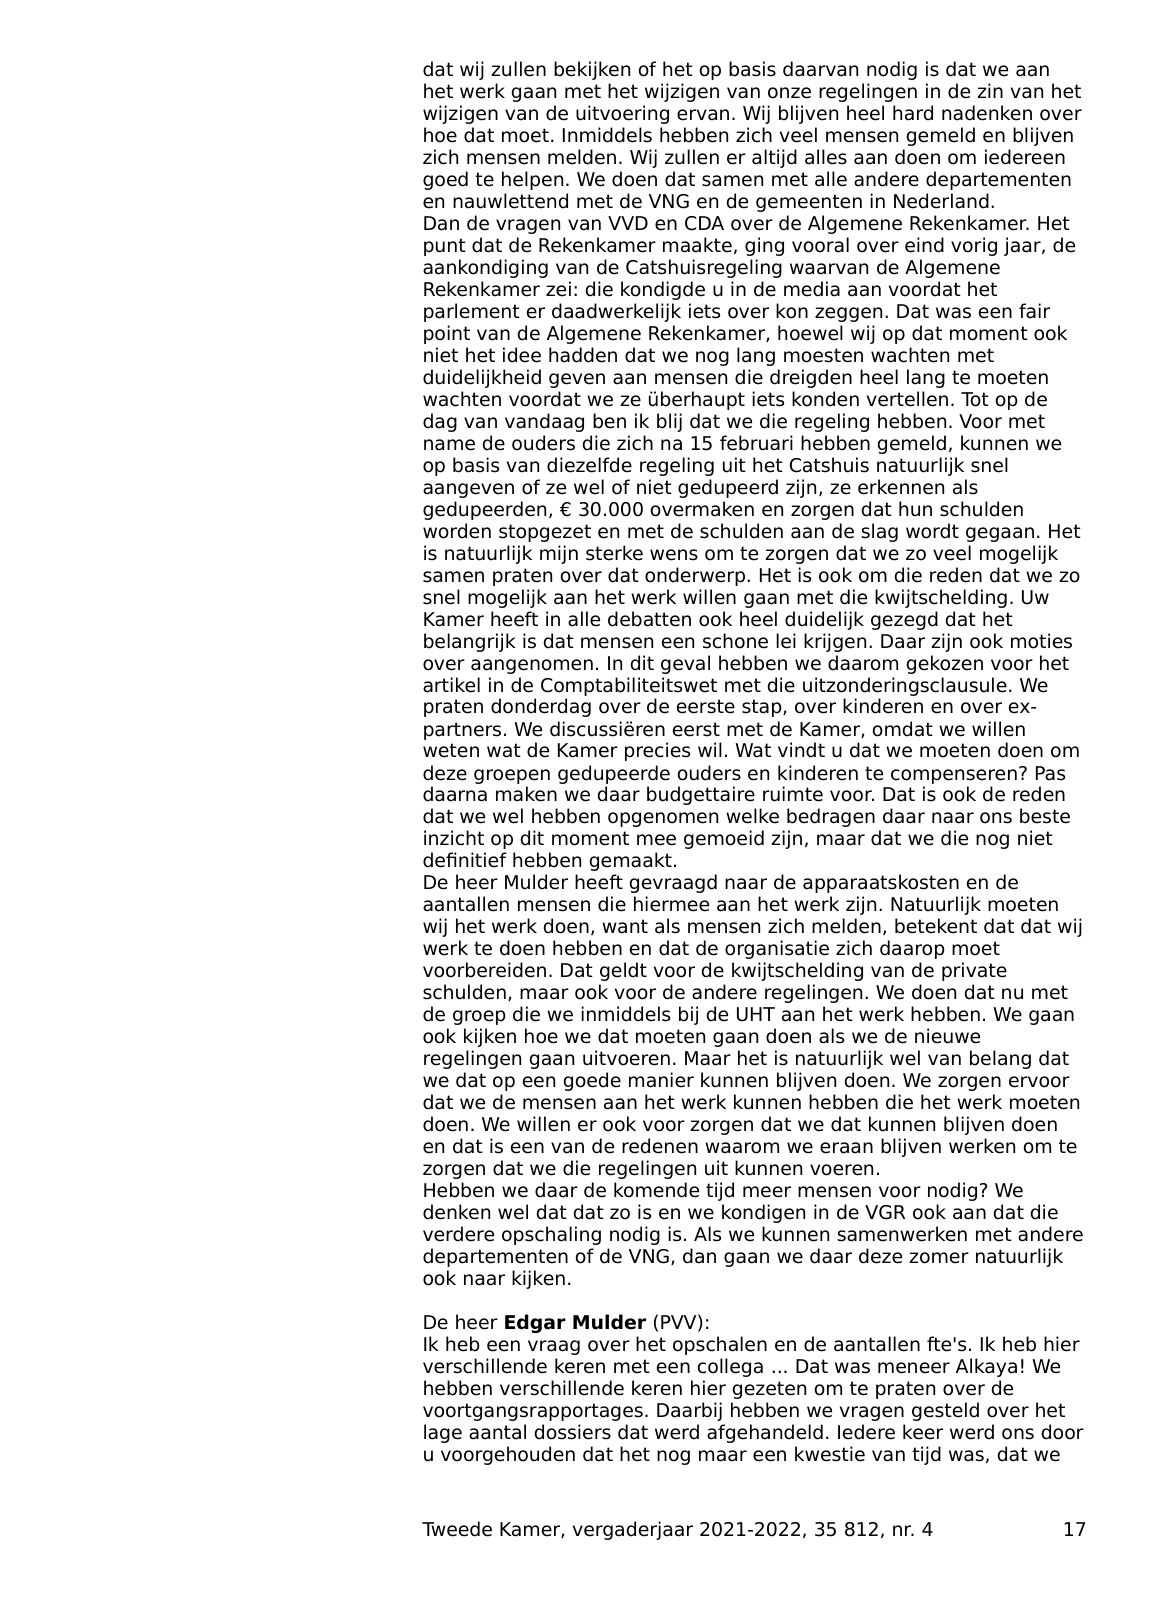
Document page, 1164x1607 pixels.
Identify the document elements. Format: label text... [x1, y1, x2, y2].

text Ik heb een vraag over het opschalen en de aantallen fte's. Ik heb hier verschillende keren met een collega ... Dat was meneer Alkaya! We hebben verschillende keren hier gezeten om te praten over de voortgangsrapportages. Daarbij hebben we vragen gesteld over het lage aantal dossiers dat werd afgehandeld. Iedere keer werd ons door u voorgehouden dat het nog maar een kwestie van tijd was, dat we [422, 1334, 1087, 1466]
text dat wij zullen bekijken of het op basis daarvan nodig is dat we aan het werk gaan met het wijzigen van onze regelingen in de zin van het wijzigen van de uitvoering ervan. Wij blijven heel hard nadenken over hoe dat moet. Inmiddels hebben zich veel mensen gemeld en blijven zich mensen melden. Wij zullen er altijd alles aan doen om iedereen goed te helpen. We doen dat samen met alle andere departementen en nauwlettend met de VNG en de gemeenten in Nederland. [422, 59, 1087, 213]
text Dan de vragen van VVD en CDA over de Algemene Rekenkamer. Het punt dat de Rekenkamer maakte, ging vooral over eind vorig jaar, de aankondiging van de Catshuisregeling waarvan de Algemene Rekenkamer zei: die kondigde u in de media aan voordat het parlement er daadwerkelijk iets over kon zeggen. Dat was een fair point van de Algemene Rekenkamer, hoewel wij op dat moment ook niet het idee hadden dat we nog lang moesten wachten met duidelijkheid geven aan mensen die dreigden heel lang te moeten wachten voordat we ze überhaupt iets konden vertellen. Tot op de dag van vandaag ben ik blij dat we die regeling hebben. Voor met name de ouders die zich na 15 februari hebben gemeld, kunnen we op basis van diezelfde regeling uit het Catshuis natuurlijk snel aangeven of ze wel of niet gedupeerd zijn, ze erkennen als gedupeerden, € 30.000 overmaken en zorgen dat hun schulden worden stopgezet en met de schulden aan de slag wordt gegaan. Het is natuurlijk mijn sterke wens om te zorgen dat we zo veel mogelijk samen praten over dat onderwerp. Het is ook om die reden dat we zo snel mogelijk aan het werk willen gaan met die kwijtschelding. Uw Kamer heeft in alle debatten ook heel duidelijk gezegd dat het belangrijk is dat mensen een schone lei krijgen. Daar zijn ook moties over aangenomen. In dit geval hebben we daarom gekozen voor het artikel in de Comptabiliteitswet met die uitzonderingsclausule. We praten donderdag over de eerste stap, over kinderen en over ex-partners. We discussiëren eerst met de Kamer, omdat we willen weten wat de Kamer precies wil. Wat vindt u dat we moeten doen om deze groepen gedupeerde ouders en kinderen te compenseren? Pas daarna maken we daar budgettaire ruimte voor. Dat is ook de reden dat we wel hebben opgenomen welke bedragen daar naar ons beste inzicht op dit moment mee gemoeid zijn, maar dat we die nog niet definitief hebben gemaakt. [422, 213, 1087, 872]
text Hebben we daar de komende tijd meer mensen voor nodig? We denken wel dat dat zo is en we kondigen in de VGR ook aan dat die verdere opschaling nodig is. Als we kunnen samenwerken met andere departementen of de VNG, dan gaan we daar deze zomer natuurlijk ook naar kijken. [422, 1180, 1087, 1290]
text De heer Mulder heeft gevraagd naar de apparaatskosten en de aantallen mensen die hiermee aan het werk zijn. Natuurlijk moeten wij het werk doen, want als mensen zich melden, betekent dat dat wij werk te doen hebben en dat de organisatie zich daarop moet voorbereiden. Dat geldt voor de kwijtschelding van de private schulden, maar ook voor de andere regelingen. We doen dat nu met de groep die we inmiddels bij de UHT aan het werk hebben. We gaan ook kijken hoe we dat moeten gaan doen als we de nieuwe regelingen gaan uitvoeren. Maar het is natuurlijk wel van belang dat we dat op een goede manier kunnen blijven doen. We zorgen ervoor dat we de mensen aan het werk kunnen hebben die het werk moeten doen. We willen er ook voor zorgen dat we dat kunnen blijven doen en dat is een van de redenen waarom we eraan blijven werken om te zorgen dat we die regelingen uit kunnen voeren. [422, 872, 1087, 1180]
text De heer Edgar Mulder (PVV): [422, 1312, 1087, 1334]
